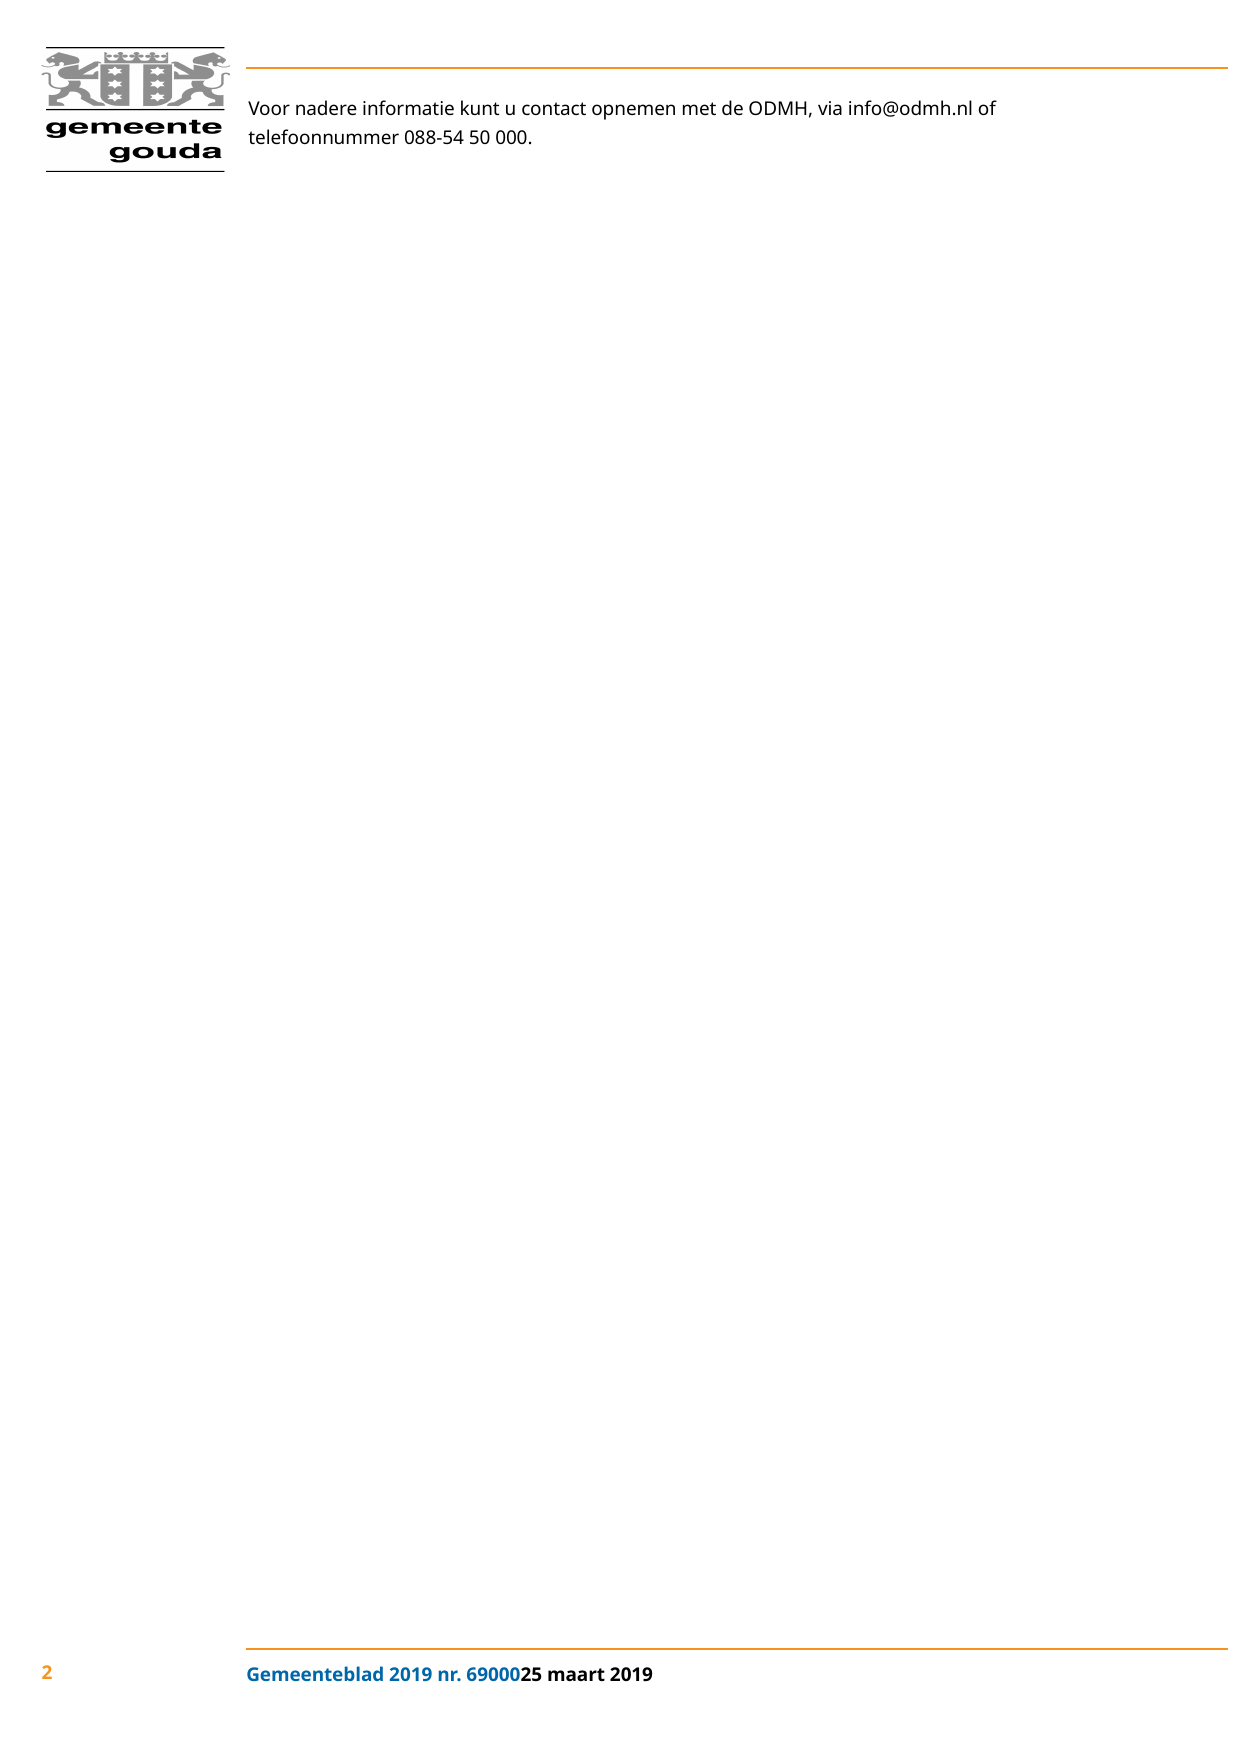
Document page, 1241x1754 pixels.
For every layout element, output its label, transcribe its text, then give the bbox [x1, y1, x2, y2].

picture [41, 47, 231, 172]
text Voor nadere informatie kunt u contact opnemen met de ODMH, via info@odmh.nl of telefoonnummer 088-54 50 000. [248, 95, 1152, 150]
